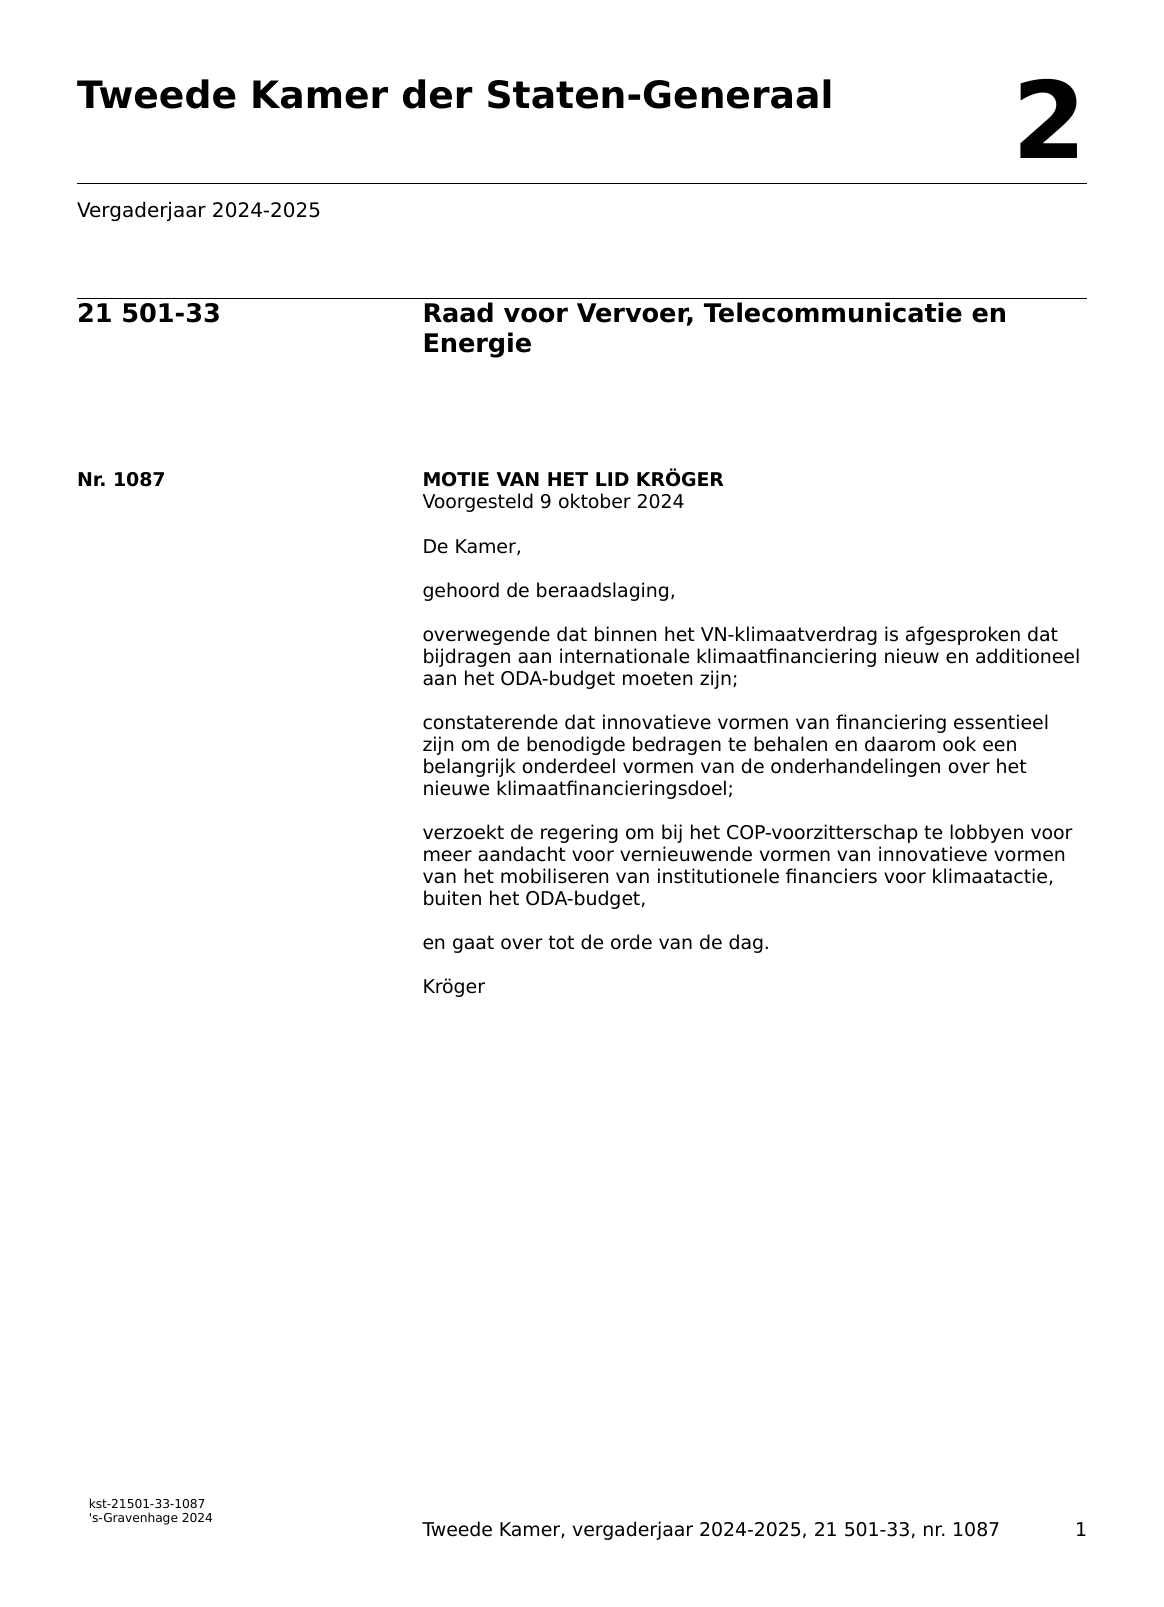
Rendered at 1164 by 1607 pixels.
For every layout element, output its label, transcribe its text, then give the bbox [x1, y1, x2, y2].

subtitle 21 501-33 Raad voor Vervoer, Telecommunicatie en Energie [77, 299, 1087, 358]
subtitle Nr. 1087 MOTIE VAN HET LID KRÖGER [77, 469, 1087, 491]
text Kröger [422, 976, 1087, 998]
text overwegende dat binnen het VN-klimaatverdrag is afgesproken dat bijdragen aan internationale klimaatfinanciering nieuw en additioneel aan het ODA-budget moeten zijn; [422, 624, 1087, 690]
text De Kamer, [422, 536, 1087, 557]
text en gaat over tot de orde van de dag. [422, 932, 1087, 954]
table_header Tweede Kamer der Staten-Generaal [77, 59, 886, 183]
text Voorgesteld 9 oktober 2024 [422, 491, 1087, 513]
table_cell Vergaderjaar 2024-2025 [77, 184, 1087, 298]
table_header 2 [886, 59, 1087, 183]
text 's-Gravenhage 2024 [88, 1511, 323, 1525]
text gehoord de beraadslaging, [422, 580, 1087, 602]
text verzoekt de regering om bij het COP-voorzitterschap te lobbyen voor meer aandacht voor vernieuwende vormen van innovatieve vormen van het mobiliseren van institutionele financiers voor klimaatactie, buiten het ODA-budget, [422, 822, 1087, 910]
text constaterende dat innovatieve vormen van financiering essentieel zijn om de benodigde bedragen te behalen en daarom ook een belangrijk onderdeel vormen van de onderhandelingen over het nieuwe klimaatfinancieringsdoel; [422, 712, 1087, 800]
text kst-21501-33-1087 [88, 1497, 323, 1511]
